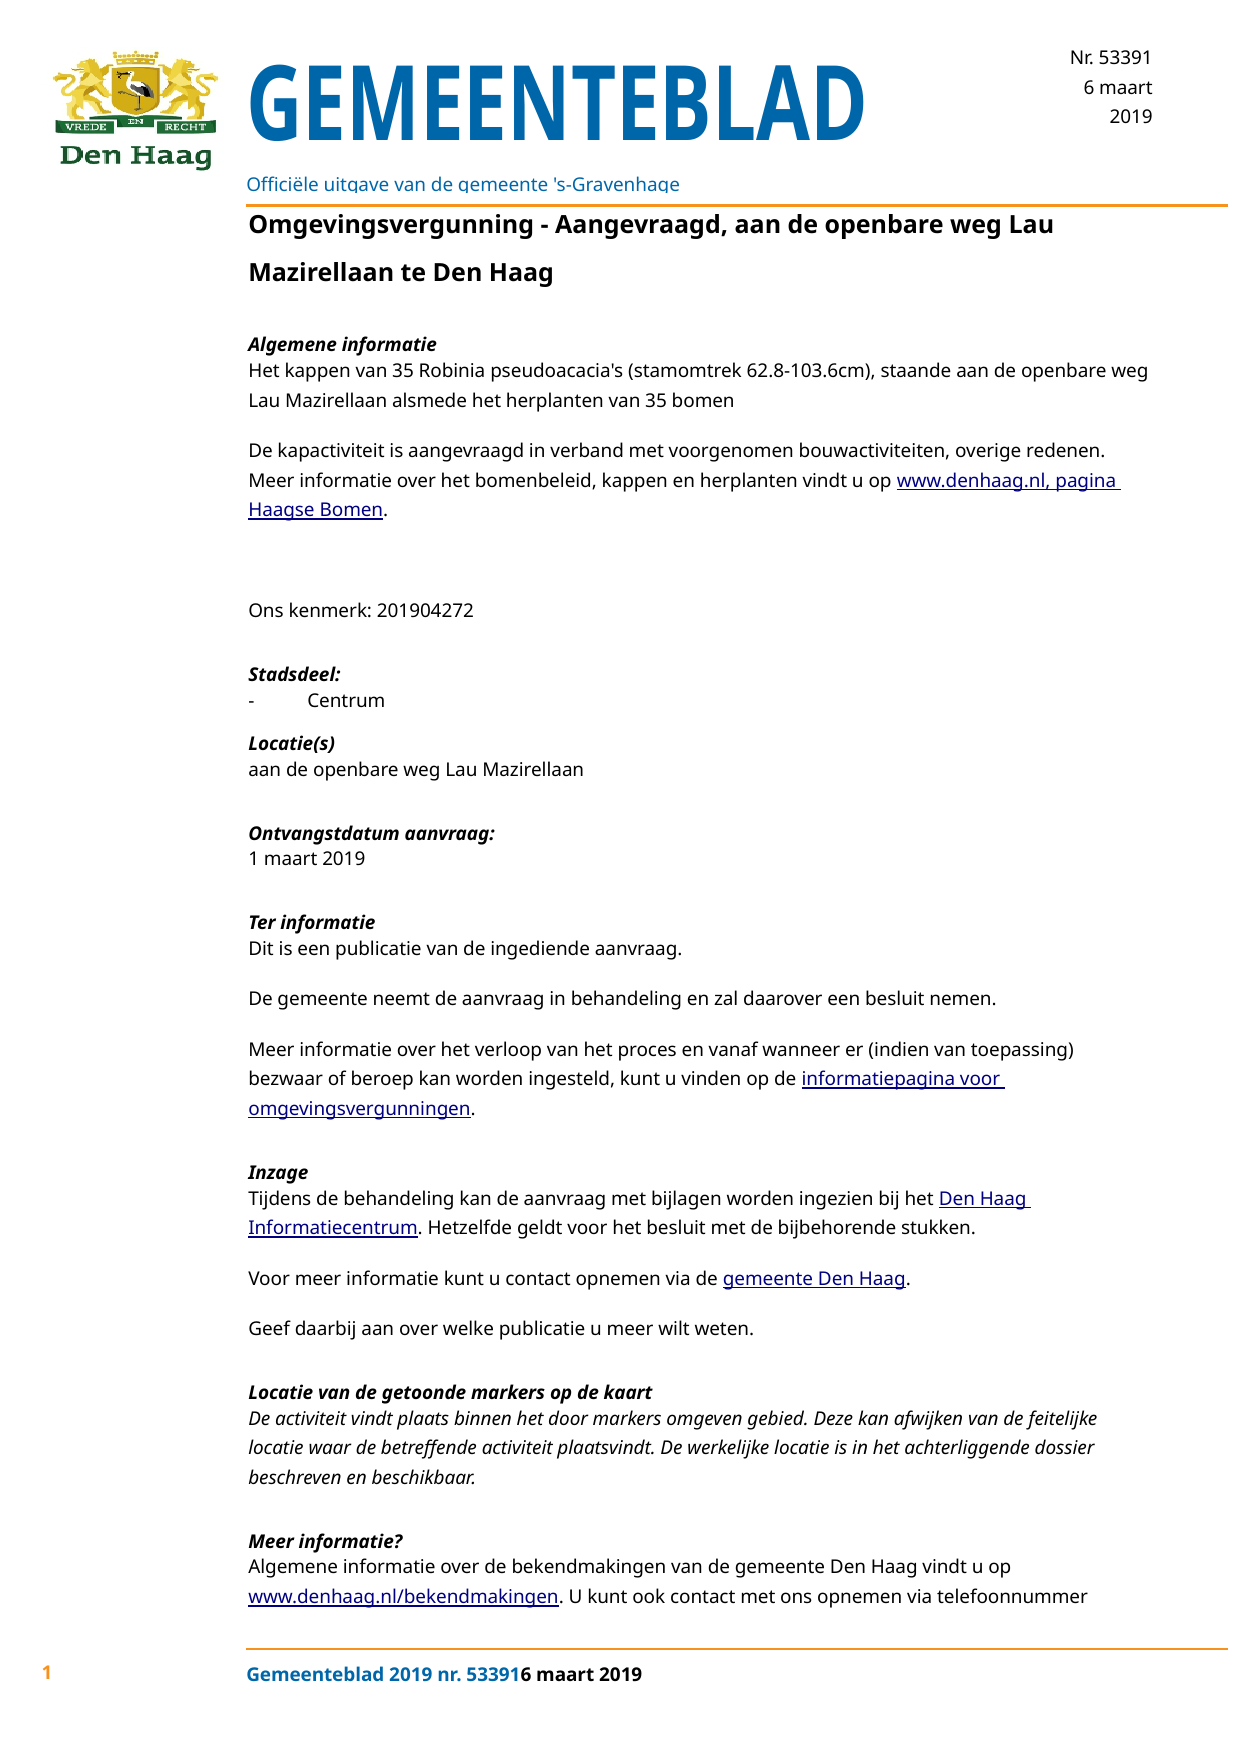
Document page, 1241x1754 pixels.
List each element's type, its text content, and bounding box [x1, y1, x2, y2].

text Dit is een publicatie van de ingediende aanvraag. [248, 935, 1152, 961]
list Centrum [248, 687, 1152, 713]
text Ontvangstdatum aanvraag: [248, 820, 1152, 845]
text Locatie van de getoonde markers op de kaart [248, 1379, 1152, 1405]
text Voor meer informatie kunt u contact opnemen via de gemeente Den Haag. [248, 1265, 1152, 1291]
text Algemene informatie over de bekendmakingen van de gemeente Den Haag vindt u op www.denhaag.nl/bekendmakingen. U kunt ook contact met ons opnemen via telefoonnummer [248, 1554, 1152, 1609]
text Het kappen van 35 Robinia pseudoacacia's (stamomtrek 62.8-103.6cm), staande aan de openbare weg Lau Mazirellaan alsmede het herplanten van 35 bomen [248, 357, 1152, 412]
text Meer informatie over het verloop van het proces en vanaf wanneer er (indien van toepassing) bezwaar of beroep kan worden ingesteld, kunt u vinden op de informatiepagina voor omgevingsvergunningen. [248, 1036, 1152, 1121]
text Meer informatie? [248, 1528, 1152, 1554]
text De gemeente neemt de aanvraag in behandeling en zal daarover een besluit nemen. [248, 986, 1152, 1011]
text aan de openbare weg Lau Mazirellaan [248, 756, 1152, 781]
text Inzage [248, 1159, 1152, 1185]
text Tijdens de behandeling kan de aanvraag met bijlagen worden ingezien bij het Den Haag Informatiecentrum. Hetzelfde geldt voor het besluit met de bijbehorende stukken. [248, 1185, 1152, 1240]
text Ons kenmerk: 201904272 [248, 597, 1152, 623]
text Algemene informatie [248, 331, 1152, 357]
text Omgevingsvergunning - Aangevraagd, aan de openbare weg Lau Mazirellaan te Den Haag [248, 207, 1152, 288]
text De activiteit vindt plaats binnen het door markers omgeven gebied. Deze kan afwijken van de feitelijke locatie waar de betreffende activiteit plaatsvindt. De werkelijke locatie is in het achterliggende dossier beschreven en beschikbaar. [248, 1405, 1152, 1490]
text 1 maart 2019 [248, 845, 1152, 871]
picture [41, 47, 231, 172]
text Locatie(s) [248, 730, 1152, 756]
text De kapactiviteit is aangevraagd in verband met voorgenomen bouwactiviteiten, overige redenen. Meer informatie over het bomenbeleid, kappen en herplanten vindt u op www.denhaag.nl, pagina Haagse Bomen. [248, 437, 1152, 522]
text Stadsdeel: [248, 661, 1152, 687]
text Geef daarbij aan over welke publicatie u meer wilt weten. [248, 1315, 1152, 1341]
text Ter informatie [248, 909, 1152, 935]
